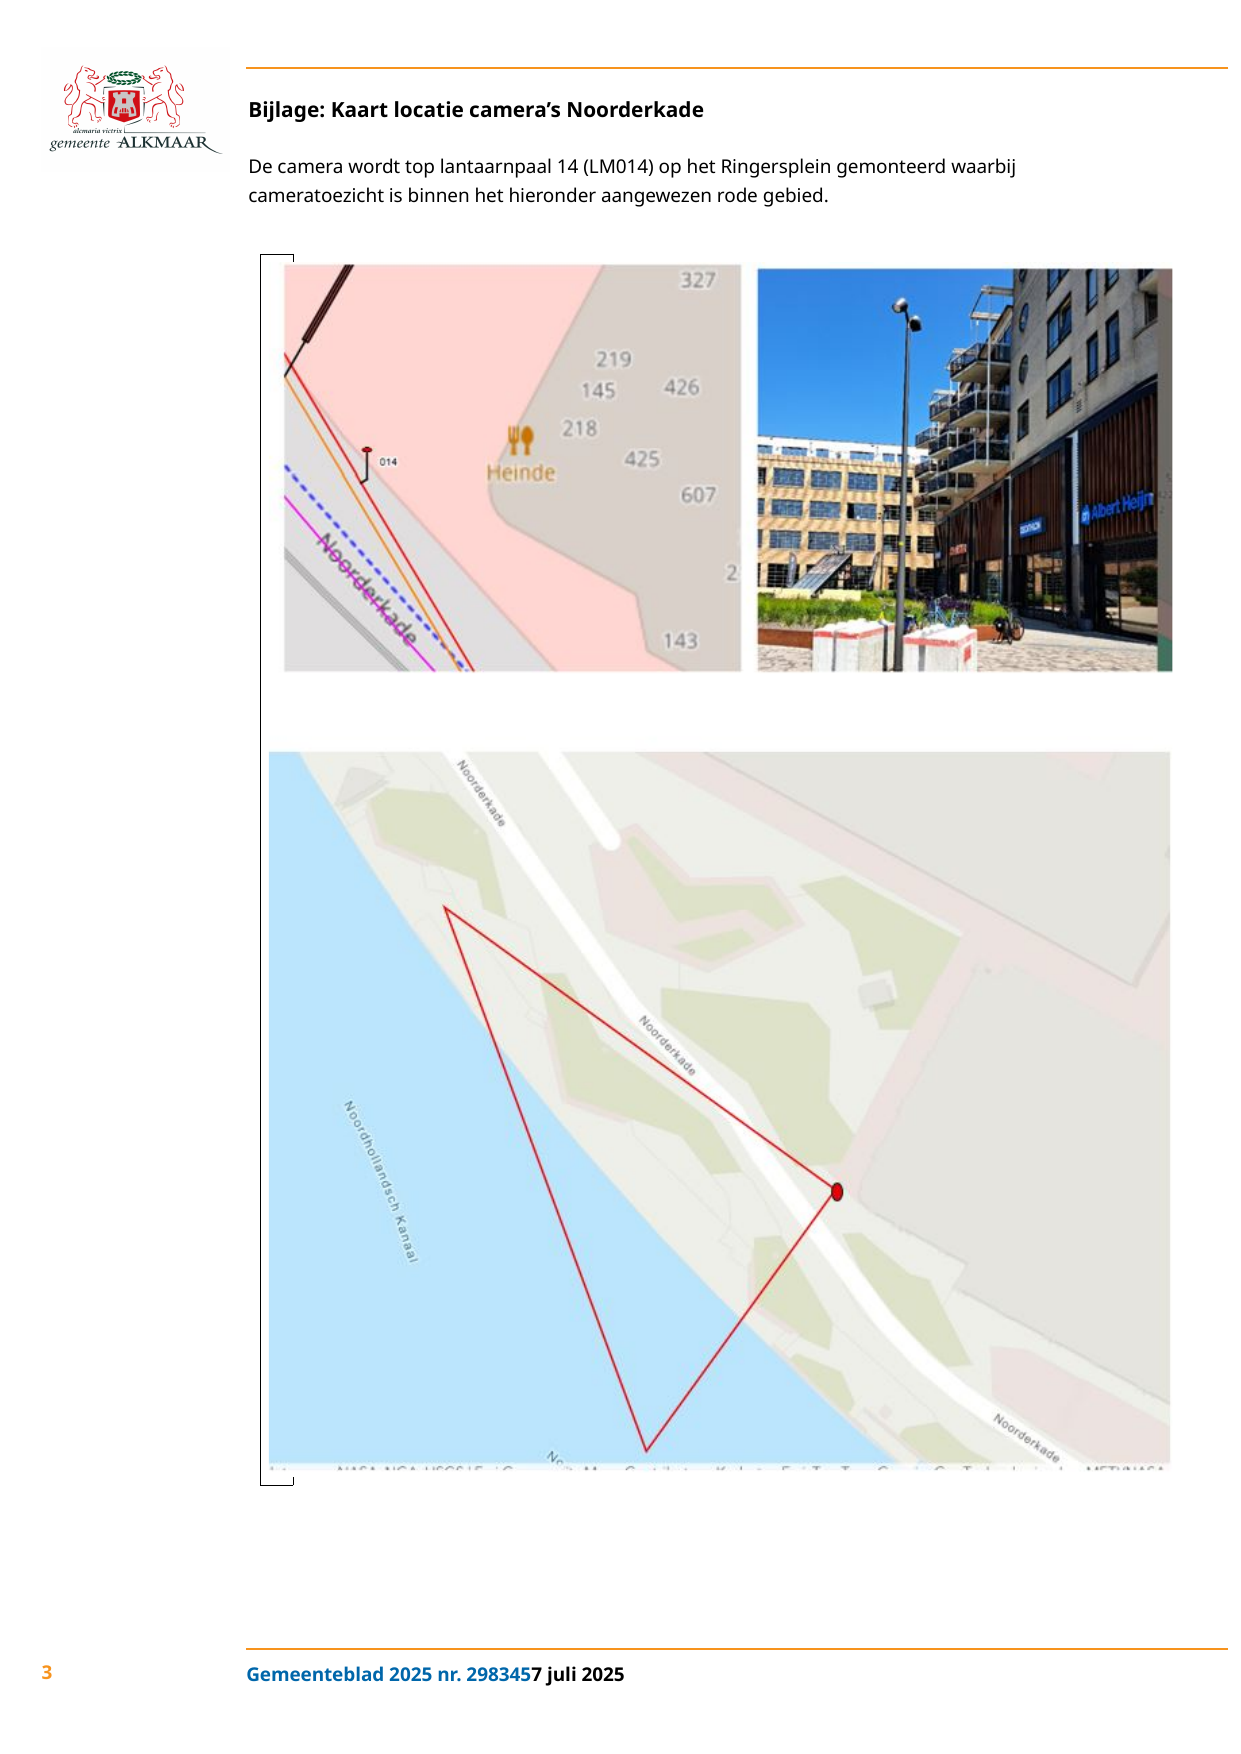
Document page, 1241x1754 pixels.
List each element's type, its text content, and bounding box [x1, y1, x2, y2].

picture [268, 262, 1173, 1477]
text De camera wordt top lantaarnpaal 14 (LM014) op het Ringersplein gemonteerd waarbij cameratoezicht is binnen het hieronder aangewezen rode gebied. [248, 153, 1152, 208]
picture [41, 47, 231, 172]
text Bijlage: Kaart locatie camera’s Noorderkade [248, 95, 1152, 123]
